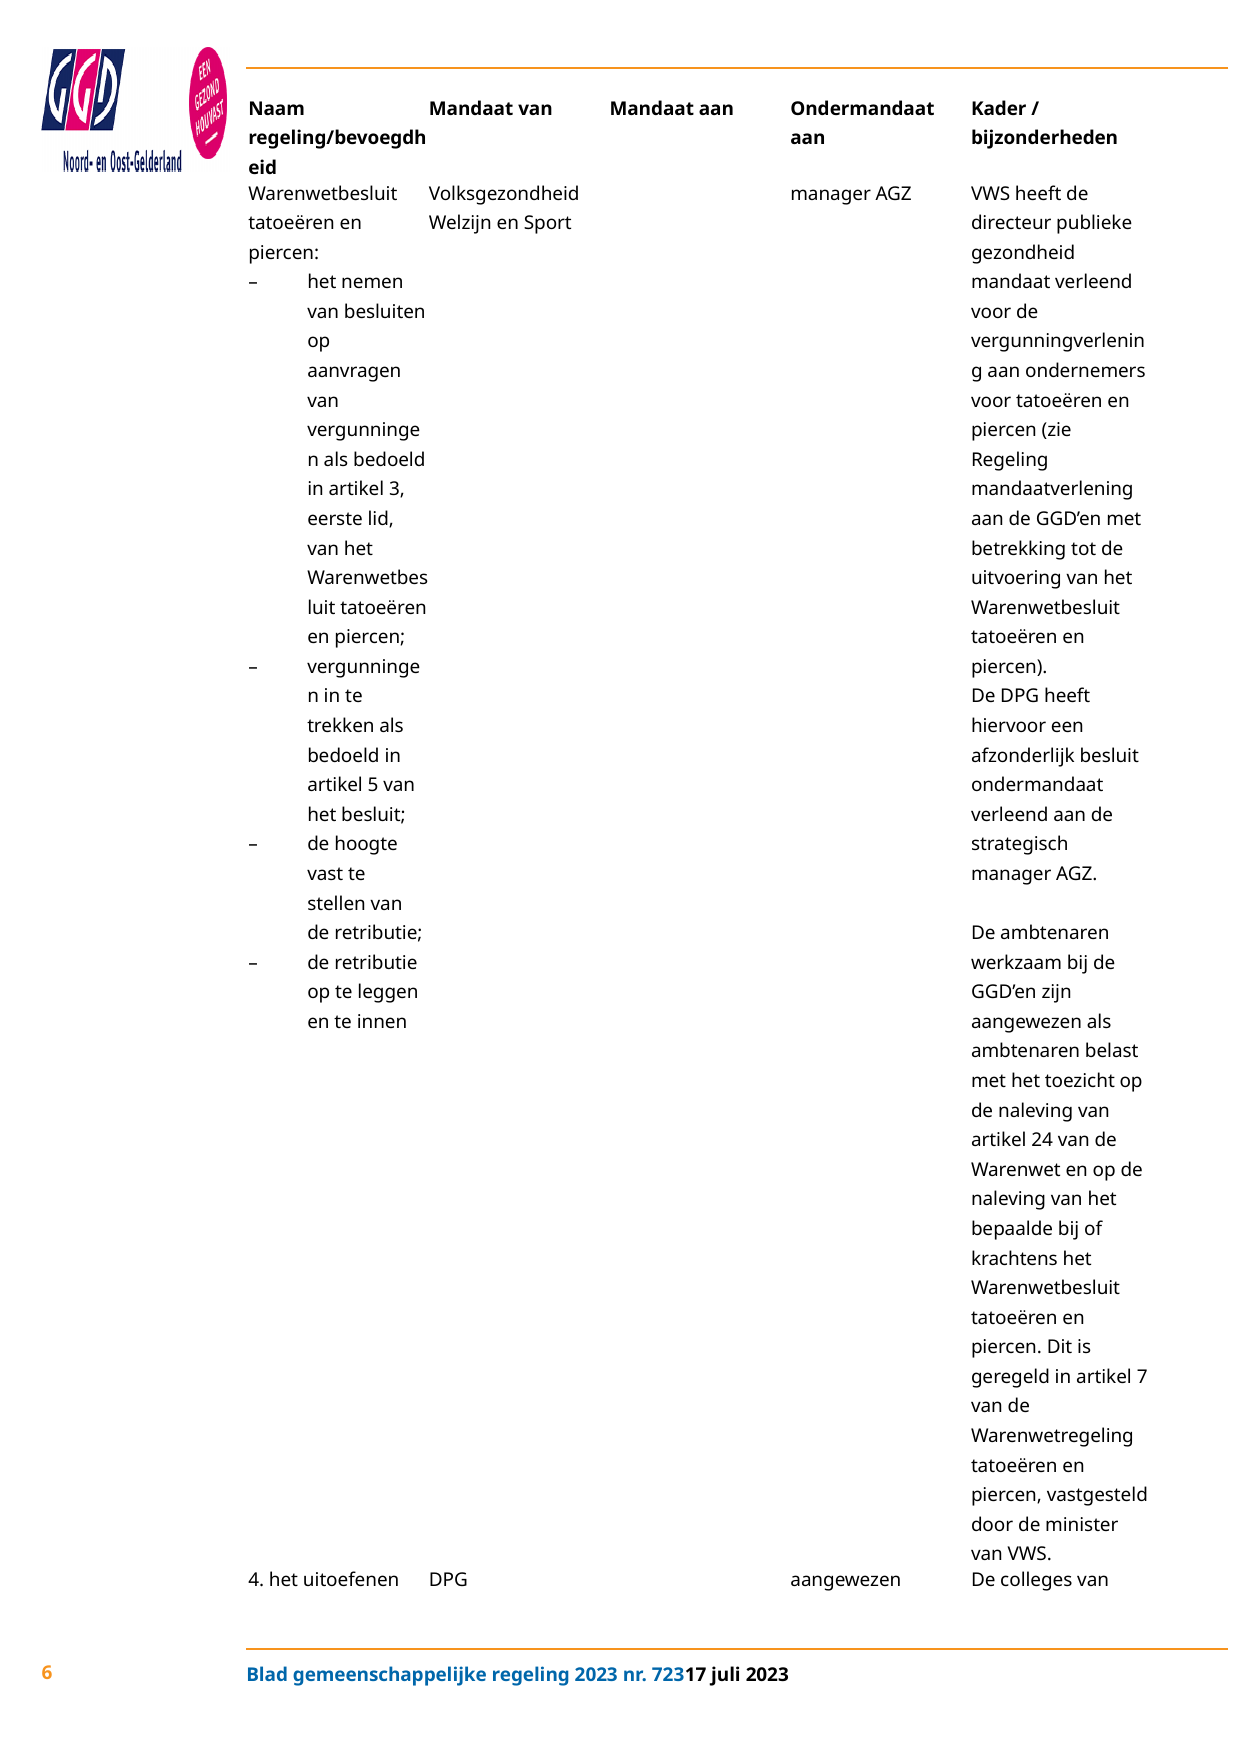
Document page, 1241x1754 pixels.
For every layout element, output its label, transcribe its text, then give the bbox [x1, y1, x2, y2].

table_cell 4. het uitoefenen [248, 1566, 429, 1592]
table_cell Volksgezondheid Welzijn en Sport [429, 180, 609, 1566]
table_header Ondermandaat aan [790, 95, 971, 180]
table_cell VWS heeft de directeur publieke gezondheid mandaat verleend voor de vergunningverlening aan ondernemers voor tatoeëren en piercen (zie Regeling mandaatverlening aan de GGD’en met betrekking tot de uitvoering van het Warenwetbesluit tatoeëren en piercen). De DPG heeft hiervoor een afzonderlijk besluit ondermandaat verleend aan de strategisch manager AGZ. De ambtenaren werkzaam bij de GGD’en zijn aangewezen als ambtenaren belast met het toezicht op de naleving van artikel 24 van de Warenwet en op de naleving van het bepaalde bij of krachtens het Warenwetbesluit tatoeëren en piercen. Dit is geregeld in artikel 7 van de Warenwetregeling tatoeëren en piercen, vastgesteld door de minister van VWS. [971, 180, 1152, 1566]
table_cell [609, 180, 790, 1566]
table_header Mandaat van [429, 95, 609, 180]
table_cell Warenwetbesluit tatoeëren en piercen: het nemen van besluiten op aanvragen van vergunningen als bedoeld in artikel 3, eerste lid, van het Warenwetbesluit tatoeëren en piercen; vergunningen in te trekken als bedoeld in artikel 5 van het besluit; de hoogte vast te stellen van de retributie; de retributie op te leggen en te innen [248, 180, 429, 1566]
table_header Kader / bijzonderheden [971, 95, 1152, 180]
picture [41, 47, 231, 172]
table_cell DPG [429, 1566, 609, 1592]
table_cell De colleges van [971, 1566, 1152, 1592]
table_header Naam regeling/bevoegdheid [248, 95, 429, 180]
table_header Mandaat aan [609, 95, 790, 180]
table_cell aangewezen [790, 1566, 971, 1592]
table_cell manager AGZ [790, 180, 971, 1566]
table_cell [609, 1566, 790, 1592]
